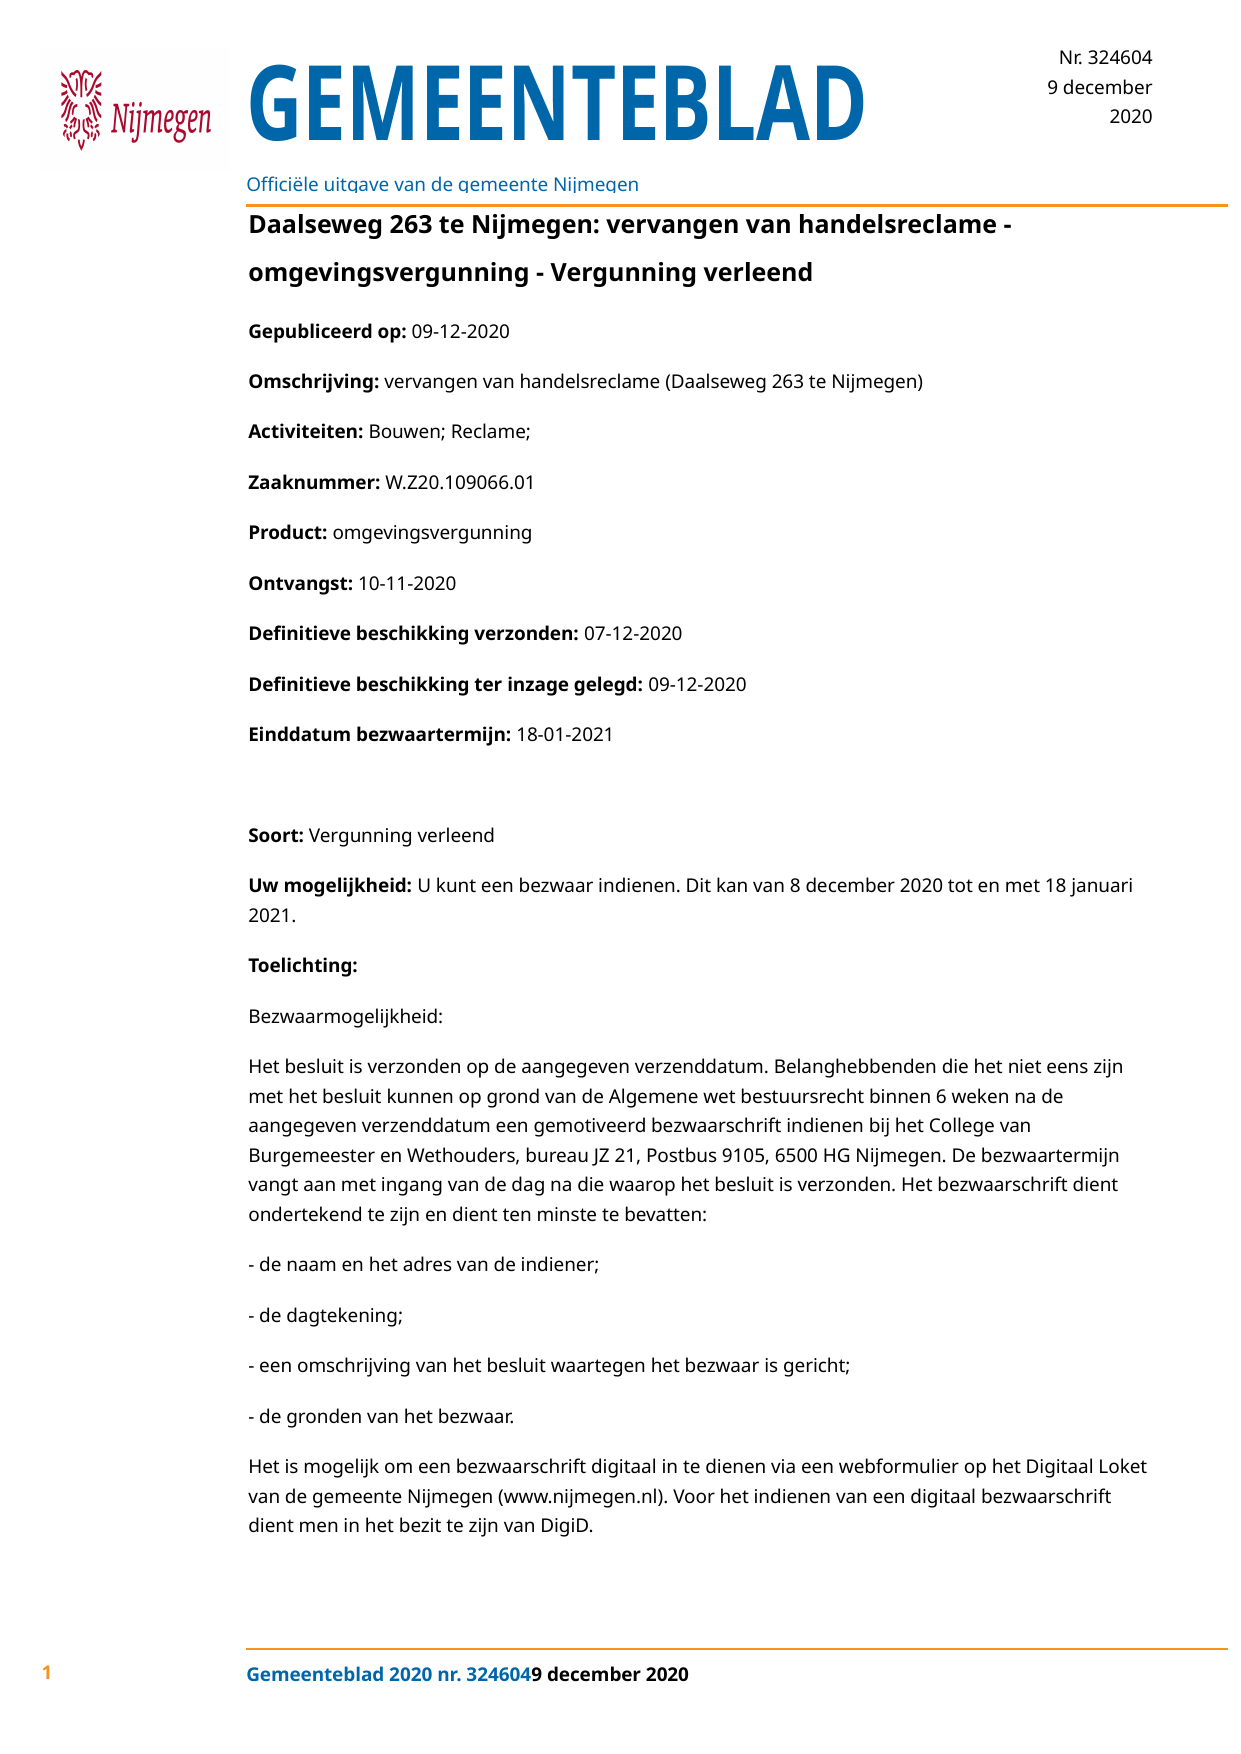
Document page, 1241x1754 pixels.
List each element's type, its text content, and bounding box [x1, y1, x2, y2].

text Ontvangst: 10-11-2020 [248, 570, 1152, 596]
text - de dagtekening; [248, 1302, 1152, 1328]
text Definitieve beschikking verzonden: 07-12-2020 [248, 620, 1152, 646]
text Zaaknummer: W.Z20.109066.01 [248, 469, 1152, 495]
text Product: omgevingsvergunning [248, 519, 1152, 545]
text Definitieve beschikking ter inzage gelegd: 09-12-2020 [248, 671, 1152, 697]
text Bezwaarmogelijkheid: [248, 1003, 1152, 1029]
text Einddatum bezwaartermijn: 18-01-2021 [248, 721, 1152, 747]
text - de gronden van het bezwaar. [248, 1403, 1152, 1429]
text Het is mogelijk om een bezwaarschrift digitaal in te dienen via een webformulier op het Digitaal Loket van de gemeente Nijmegen (www.nijmegen.nl). Voor het indienen van een digitaal bezwaarschrift dient men in het bezit te zijn van DigiD. [248, 1453, 1152, 1538]
text - een omschrijving van het besluit waartegen het bezwaar is gericht; [248, 1352, 1152, 1378]
text Daalseweg 263 te Nijmegen: vervangen van handelsreclame - omgevingsvergunning - Vergunning verleend [248, 207, 1152, 288]
text - de naam en het adres van de indiener; [248, 1252, 1152, 1277]
text Gepubliceerd op: 09-12-2020 [248, 318, 1152, 344]
text Soort: Vergunning verleend [248, 822, 1152, 848]
text Omschrijving: vervangen van handelsreclame (Daalseweg 263 te Nijmegen) [248, 368, 1152, 394]
text Het besluit is verzonden op de aangegeven verzenddatum. Belanghebbenden die het niet eens zijn met het besluit kunnen op grond van de Algemene wet bestuursrecht binnen 6 weken na de aangegeven verzenddatum een gemotiveerd bezwaarschrift indienen bij het College van Burgemeester en Wethouders, bureau JZ 21, Postbus 9105, 6500 HG Nijmegen. De bezwaartermijn vangt aan met ingang van de dag na die waarop het besluit is verzonden. Het bezwaarschrift dient ondertekend te zijn en dient ten minste te bevatten: [248, 1053, 1152, 1227]
text Toelichting: [248, 952, 1152, 978]
text Activiteiten: Bouwen; Reclame; [248, 419, 1152, 444]
picture [41, 47, 231, 172]
text Uw mogelijkheid: U kunt een bezwaar indienen. Dit kan van 8 december 2020 tot en met 18 januari 2021. [248, 872, 1152, 928]
